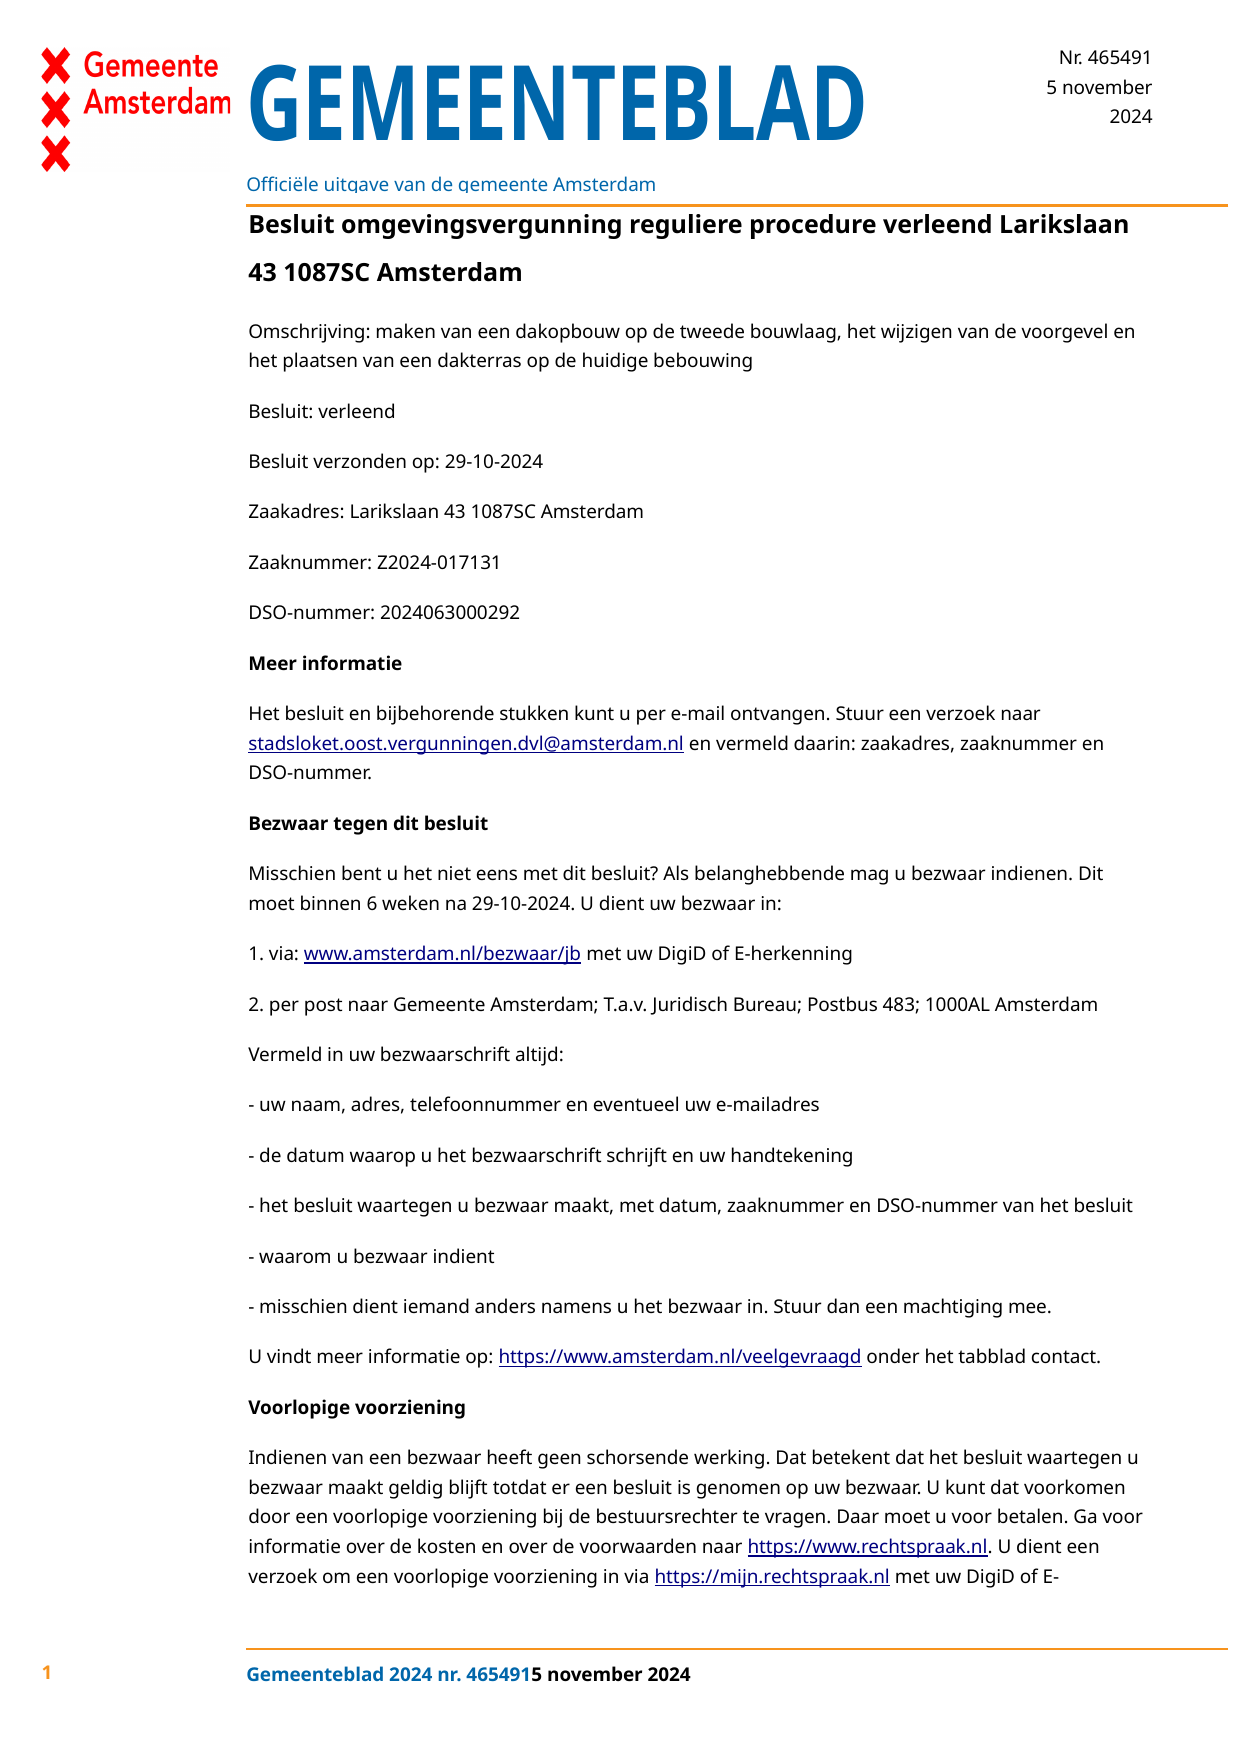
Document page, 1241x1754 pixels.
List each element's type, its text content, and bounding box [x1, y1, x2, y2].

text Het besluit en bijbehorende stukken kunt u per e-mail ontvangen. Stuur een verzoek naar stadsloket.oost.vergunningen.dvl@amsterdam.nl en vermeld daarin: zaakadres, zaaknummer en DSO-nummer. [248, 700, 1152, 785]
text - uw naam, adres, telefoonnummer en eventueel uw e-mailadres [248, 1092, 1152, 1117]
text U vindt meer informatie op: https://www.amsterdam.nl/veelgevraagd onder het tabblad contact. [248, 1344, 1152, 1369]
text Omschrijving: maken van een dakopbouw op de tweede bouwlaag, het wijzigen van de voorgevel en het plaatsen van een dakterras op de huidige bebouwing [248, 318, 1152, 373]
text 1. via: www.amsterdam.nl/bezwaar/jb met uw DigiD of E-herkenning [248, 940, 1152, 966]
text DSO-nummer: 2024063000292 [248, 599, 1152, 625]
text - de datum waarop u het bezwaarschrift schrijft en uw handtekening [248, 1142, 1152, 1168]
text Zaaknummer: Z2024-017131 [248, 549, 1152, 575]
text - het besluit waartegen u bezwaar maakt, met datum, zaaknummer en DSO-nummer van het besluit [248, 1192, 1152, 1218]
text Voorlopige voorziening [248, 1394, 1152, 1420]
text Besluit omgevingsvergunning reguliere procedure verleend Larikslaan 43 1087SC Amsterdam [248, 207, 1152, 288]
text - misschien dient iemand anders namens u het bezwaar in. Stuur dan een machtiging mee. [248, 1293, 1152, 1319]
text Besluit verzonden op: 29-10-2024 [248, 448, 1152, 474]
text Misschien bent u het niet eens met dit besluit? Als belanghebbende mag u bezwaar indienen. Dit moet binnen 6 weken na 29-10-2024. U dient uw bezwaar in: [248, 860, 1152, 916]
text Bezwaar tegen dit besluit [248, 810, 1152, 836]
text - waarom u bezwaar indient [248, 1243, 1152, 1269]
picture [41, 47, 231, 172]
text Meer informatie [248, 650, 1152, 676]
text Zaakadres: Larikslaan 43 1087SC Amsterdam [248, 499, 1152, 524]
text Vermeld in uw bezwaarschrift altijd: [248, 1041, 1152, 1067]
text Indienen van een bezwaar heeft geen schorsende werking. Dat betekent dat het besluit waartegen u bezwaar maakt geldig blijft totdat er een besluit is genomen op uw bezwaar. U kunt dat voorkomen door een voorlopige voorziening bij de bestuursrechter te vragen. Daar moet u voor betalen. Ga voor informatie over de kosten en over de voorwaarden naar https://www.rechtspraak.nl. U dient een verzoek om een voorlopige voorziening in via https://mijn.rechtspraak.nl met uw DigiD of E- [248, 1444, 1152, 1589]
text Besluit: verleend [248, 398, 1152, 424]
text 2. per post naar Gemeente Amsterdam; T.a.v. Juridisch Bureau; Postbus 483; 1000AL Amsterdam [248, 991, 1152, 1017]
